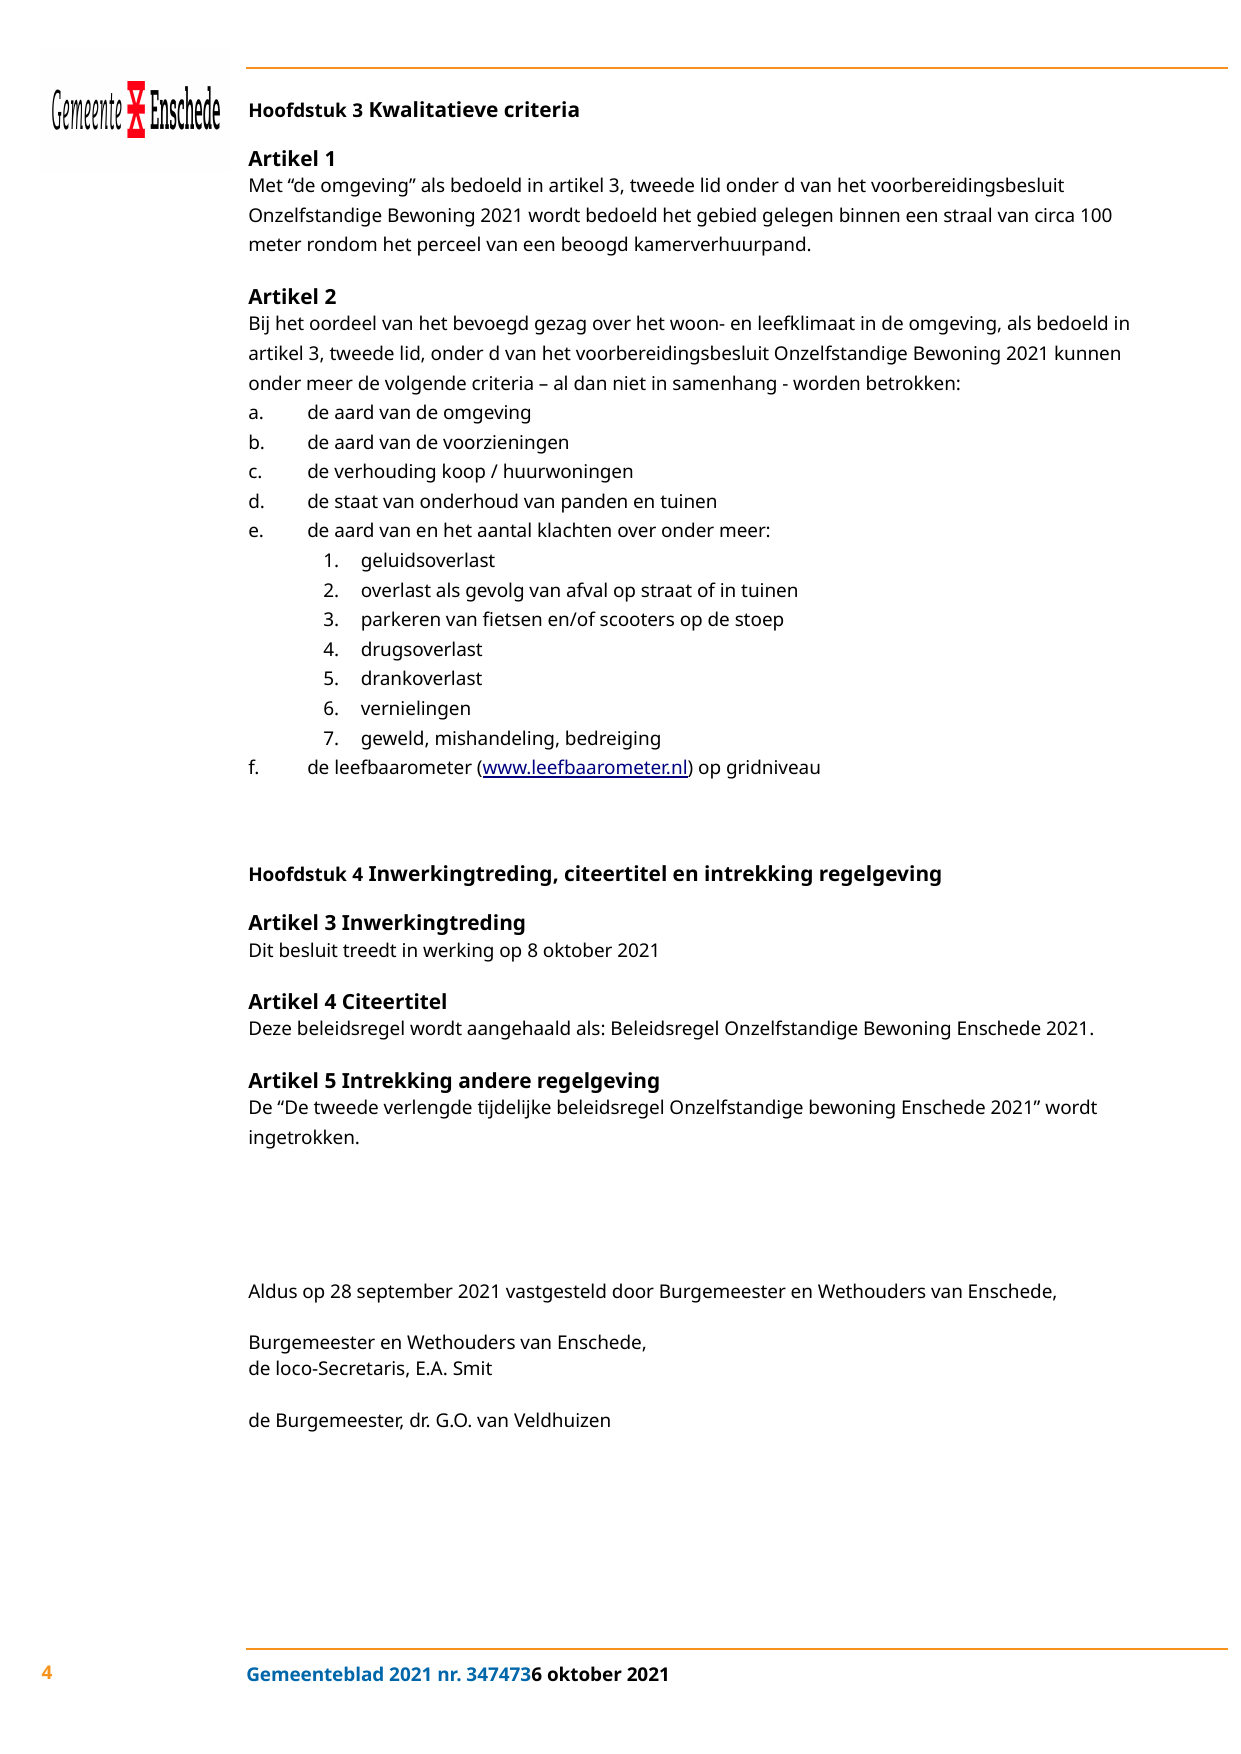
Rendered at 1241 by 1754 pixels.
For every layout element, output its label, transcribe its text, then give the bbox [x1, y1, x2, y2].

text Bij het oordeel van het bevoegd gezag over het woon- en leefklimaat in de omgeving, als bedoeld in artikel 3, tweede lid, onder d van het voorbereidingsbesluit Onzelfstandige Bewoning 2021 kunnen onder meer de volgende criteria – al dan niet in samenhang - worden betrokken: [248, 311, 1152, 395]
picture [41, 47, 231, 172]
text Artikel 5 Intrekking andere regelgeving [248, 1066, 1152, 1094]
list geluidsoverlast [323, 547, 1152, 573]
text Artikel 4 Citeertitel [248, 987, 1152, 1016]
text Met “de omgeving” als bedoeld in artikel 3, tweede lid onder d van het voorbereidingsbesluit Onzelfstandige Bewoning 2021 wordt bedoeld het gebied gelegen binnen een straal van circa 100 meter rondom het perceel van een beoogd kamerverhuurpand. [248, 172, 1152, 257]
text Dit besluit treedt in werking op 8 oktober 2021 [248, 937, 1152, 962]
list drugsoverlast [323, 636, 1152, 662]
text Hoofdstuk 4 Inwerkingtreding, citeertitel en intrekking regelgeving [248, 859, 1152, 887]
list de aard van de voorzieningen [248, 429, 1152, 454]
list de verhouding koop / huurwoningen [248, 458, 1152, 484]
text Artikel 2 [248, 282, 1152, 311]
list de leefbaarometer (www.leefbaarometer.nl) op gridniveau [248, 754, 1152, 780]
list de aard van de omgeving [248, 399, 1152, 425]
text Aldus op 28 september 2021 vastgesteld door Burgemeester en Wethouders van Enschede, [248, 1278, 1152, 1304]
list de staat van onderhoud van panden en tuinen [248, 488, 1152, 514]
text De “De tweede verlengde tijdelijke beleidsregel Onzelfstandige bewoning Enschede 2021” wordt ingetrokken. [248, 1094, 1152, 1150]
list drankoverlast [323, 666, 1152, 691]
list overlast als gevolg van afval op straat of in tuinen [323, 577, 1152, 602]
text Deze beleidsregel wordt aangehaald als: Beleidsregel Onzelfstandige Bewoning Enschede 2021. [248, 1016, 1152, 1041]
text Artikel 3 Inwerkingtreding [248, 908, 1152, 937]
text de loco-Secretaris, E.A. Smit [248, 1355, 1152, 1381]
text Burgemeester en Wethouders van Enschede, [248, 1329, 1152, 1355]
list parkeren van fietsen en/of scooters op de stoep [323, 606, 1152, 632]
text Hoofdstuk 3 Kwalitatieve criteria [248, 95, 1152, 123]
text de Burgemeester, dr. G.O. van Veldhuizen [248, 1407, 1152, 1432]
list de aard van en het aantal klachten over onder meer: [248, 518, 1152, 543]
list vernielingen [323, 695, 1152, 721]
list geweld, mishandeling, bedreiging [323, 725, 1152, 750]
text Artikel 1 [248, 144, 1152, 172]
